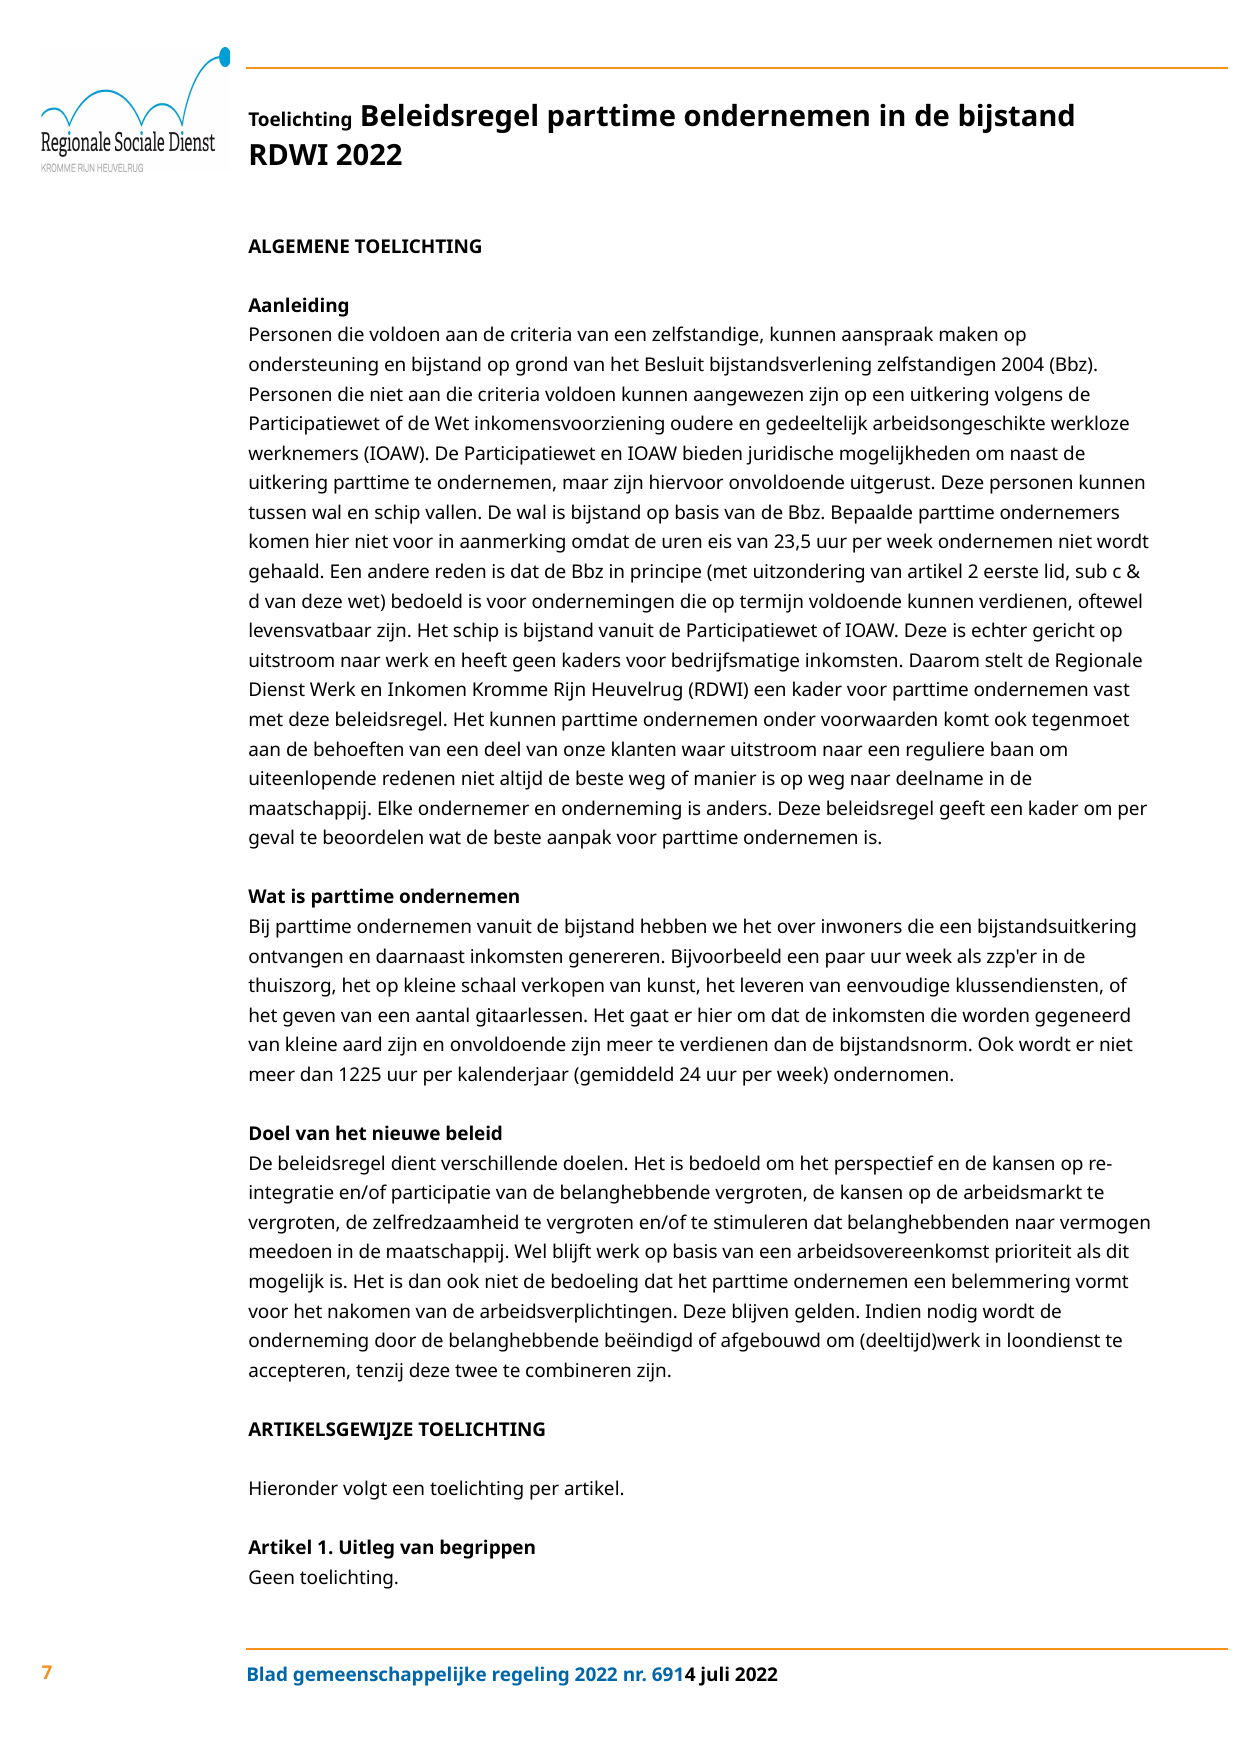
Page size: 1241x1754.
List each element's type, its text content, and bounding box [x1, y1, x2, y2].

text ARTIKELSGEWIJZE TOELICHTING [248, 1416, 1152, 1442]
text Artikel 1. Uitleg van begrippen [248, 1534, 1152, 1560]
text Wat is parttime ondernemen [248, 884, 1152, 909]
text Bij parttime ondernemen vanuit de bijstand hebben we het over inwoners die een bijstandsuitkering ontvangen en daarnaast inkomsten genereren. Bijvoorbeeld een paar uur week als zzp'er in de thuiszorg, het op kleine schaal verkopen van kunst, het leveren van eenvoudige klussendiensten, of het geven van een aantal gitaarlessen. Het gaat er hier om dat de inkomsten die worden gegeneerd van kleine aard zijn en onvoldoende zijn meer te verdienen dan de bijstandsnorm. Ook wordt er niet meer dan 1225 uur per kalenderjaar (gemiddeld 24 uur per week) ondernomen. [248, 913, 1152, 1087]
text Aanleiding [248, 292, 1152, 318]
text Toelichting Beleidsregel parttime ondernemen in de bijstand RDWI 2022 [248, 95, 1152, 174]
text Hieronder volgt een toelichting per artikel. [248, 1475, 1152, 1501]
text Personen die voldoen aan de criteria van een zelfstandige, kunnen aanspraak maken op ondersteuning en bijstand op grond van het Besluit bijstandsverlening zelfstandigen 2004 (Bbz). Personen die niet aan die criteria voldoen kunnen aangewezen zijn op een uitkering volgens de Participatiewet of de Wet inkomensvoorziening oudere en gedeeltelijk arbeidsongeschikte werkloze werknemers (IOAW). De Participatiewet en IOAW bieden juridische mogelijkheden om naast de uitkering parttime te ondernemen, maar zijn hiervoor onvoldoende uitgerust. Deze personen kunnen tussen wal en schip vallen. De wal is bijstand op basis van de Bbz. Bepaalde parttime ondernemers komen hier niet voor in aanmerking omdat de uren eis van 23,5 uur per week ondernemen niet wordt gehaald. Een andere reden is dat de Bbz in principe (met uitzondering van artikel 2 eerste lid, sub c & d van deze wet) bedoeld is voor ondernemingen die op termijn voldoende kunnen verdienen, oftewel levensvatbaar zijn. Het schip is bijstand vanuit de Participatiewet of IOAW. Deze is echter gericht op uitstroom naar werk en heeft geen kaders voor bedrijfsmatige inkomsten. Daarom stelt de Regionale Dienst Werk en Inkomen Kromme Rijn Heuvelrug (RDWI) een kader voor parttime ondernemen vast met deze beleidsregel. Het kunnen parttime ondernemen onder voorwaarden komt ook tegenmoet aan de behoeften van een deel van onze klanten waar uitstroom naar een reguliere baan om uiteenlopende redenen niet altijd de beste weg of manier is op weg naar deelname in de maatschappij. Elke ondernemer en onderneming is anders. Deze beleidsregel geeft een kader om per geval te beoordelen wat de beste aanpak voor parttime ondernemen is. [248, 322, 1152, 850]
picture [41, 47, 231, 172]
text ALGEMENE TOELICHTING [248, 233, 1152, 259]
text De beleidsregel dient verschillende doelen. Het is bedoeld om het perspectief en de kansen op re-integratie en/of participatie van de belanghebbende vergroten, de kansen op de arbeidsmarkt te vergroten, de zelfredzaamheid te vergroten en/of te stimuleren dat belanghebbenden naar vermogen meedoen in de maatschappij. Wel blijft werk op basis van een arbeidsovereenkomst prioriteit als dit mogelijk is. Het is dan ook niet de bedoeling dat het parttime ondernemen een belemmering vormt voor het nakomen van de arbeidsverplichtingen. Deze blijven gelden. Indien nodig wordt de onderneming door de belanghebbende beëindigd of afgebouwd om (deeltijd)werk in loondienst te accepteren, tenzij deze twee te combineren zijn. [248, 1150, 1152, 1383]
text Geen toelichting. [248, 1564, 1152, 1590]
text Doel van het nieuwe beleid [248, 1120, 1152, 1146]
